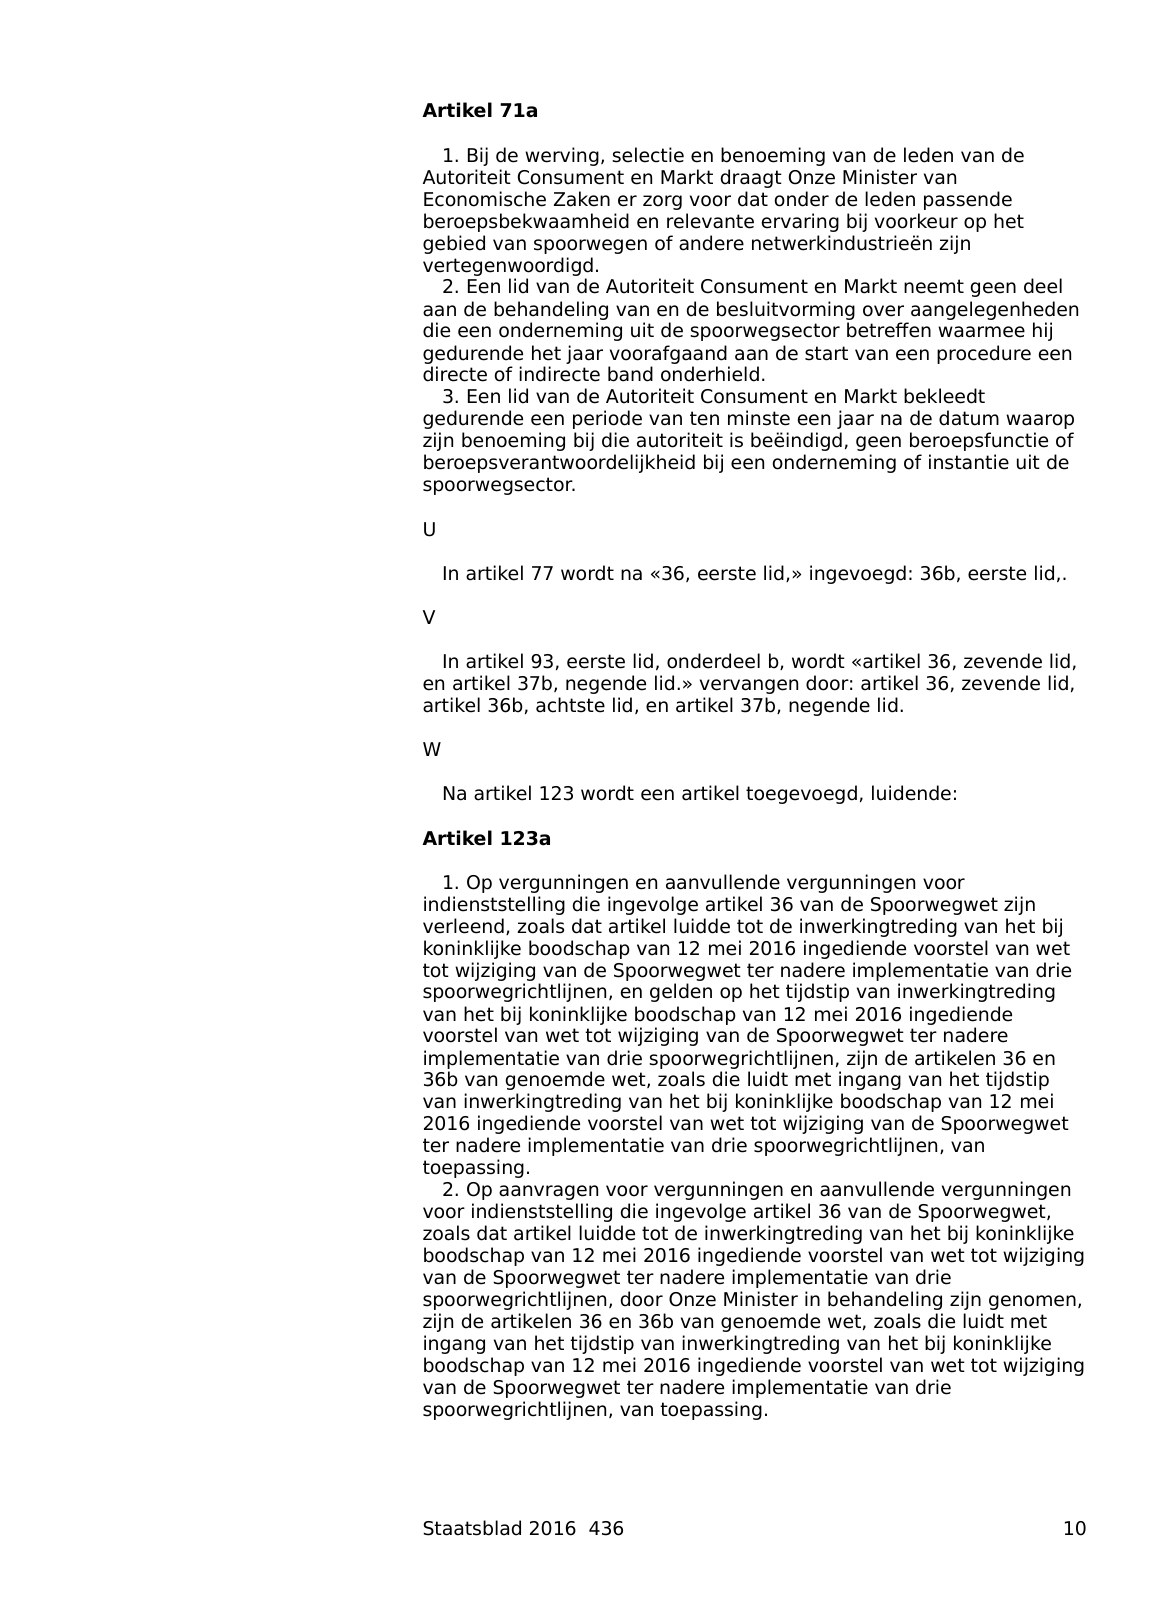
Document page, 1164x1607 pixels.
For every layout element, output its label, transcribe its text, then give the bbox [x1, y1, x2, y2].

text 1. Bij de werving, selectie en benoeming van de leden van de Autoriteit Consument en Markt draagt Onze Minister van Economische Zaken er zorg voor dat onder de leden passende beroepsbekwaamheid en relevante ervaring bij voorkeur op het gebied van spoorwegen of andere netwerkindustrieën zijn vertegenwoordigd. [422, 144, 1087, 276]
text 2. Een lid van de Autoriteit Consument en Markt neemt geen deel aan de behandeling van en de besluitvorming over aangelegenheden die een onderneming uit de spoorwegsector betreffen waarmee hij gedurende het jaar voorafgaand aan de start van een procedure een directe of indirecte band onderhield. [422, 276, 1087, 386]
subtitle Artikel 123a [422, 827, 1087, 849]
text 2. Op aanvragen voor vergunningen en aanvullende vergunningen voor indienststelling die ingevolge artikel 36 van de Spoorwegwet, zoals dat artikel luidde tot de inwerkingtreding van het bij koninklijke boodschap van 12 mei 2016 ingediende voorstel van wet tot wijziging van de Spoorwegwet ter nadere implementatie van drie spoorwegrichtlijnen, door Onze Minister in behandeling zijn genomen, zijn de artikelen 36 en 36b van genoemde wet, zoals die luidt met ingang van het tijdstip van inwerkingtreding van het bij koninklijke boodschap van 12 mei 2016 ingediende voorstel van wet tot wijziging van de Spoorwegwet ter nadere implementatie van drie spoorwegrichtlijnen, van toepassing. [422, 1179, 1087, 1421]
text 1. Op vergunningen en aanvullende vergunningen voor indienststelling die ingevolge artikel 36 van de Spoorwegwet zijn verleend, zoals dat artikel luidde tot de inwerkingtreding van het bij koninklijke boodschap van 12 mei 2016 ingediende voorstel van wet tot wijziging van de Spoorwegwet ter nadere implementatie van drie spoorwegrichtlijnen, en gelden op het tijdstip van inwerkingtreding van het bij koninklijke boodschap van 12 mei 2016 ingediende voorstel van wet tot wijziging van de Spoorwegwet ter nadere implementatie van drie spoorwegrichtlijnen, zijn de artikelen 36 en 36b van genoemde wet, zoals die luidt met ingang van het tijdstip van inwerkingtreding van het bij koninklijke boodschap van 12 mei 2016 ingediende voorstel van wet tot wijziging van de Spoorwegwet ter nadere implementatie van drie spoorwegrichtlijnen, van toepassing. [422, 872, 1087, 1179]
text Na artikel 123 wordt een artikel toegevoegd, luidende: [422, 783, 1087, 805]
text U [422, 518, 1087, 540]
text In artikel 77 wordt na «36, eerste lid,» ingevoegd: 36b, eerste lid,. [422, 563, 1087, 584]
text W [422, 739, 1087, 761]
subtitle Artikel 71a [422, 100, 1087, 122]
text In artikel 93, eerste lid, onderdeel b, wordt «artikel 36, zevende lid, en artikel 37b, negende lid.» vervangen door: artikel 36, zevende lid, artikel 36b, achtste lid, en artikel 37b, negende lid. [422, 651, 1087, 717]
text 3. Een lid van de Autoriteit Consument en Markt bekleedt gedurende een periode van ten minste een jaar na de datum waarop zijn benoeming bij die autoriteit is beëindigd, geen beroepsfunctie of beroepsverantwoordelijkheid bij een onderneming of instantie uit de spoorwegsector. [422, 386, 1087, 496]
text V [422, 607, 1087, 629]
